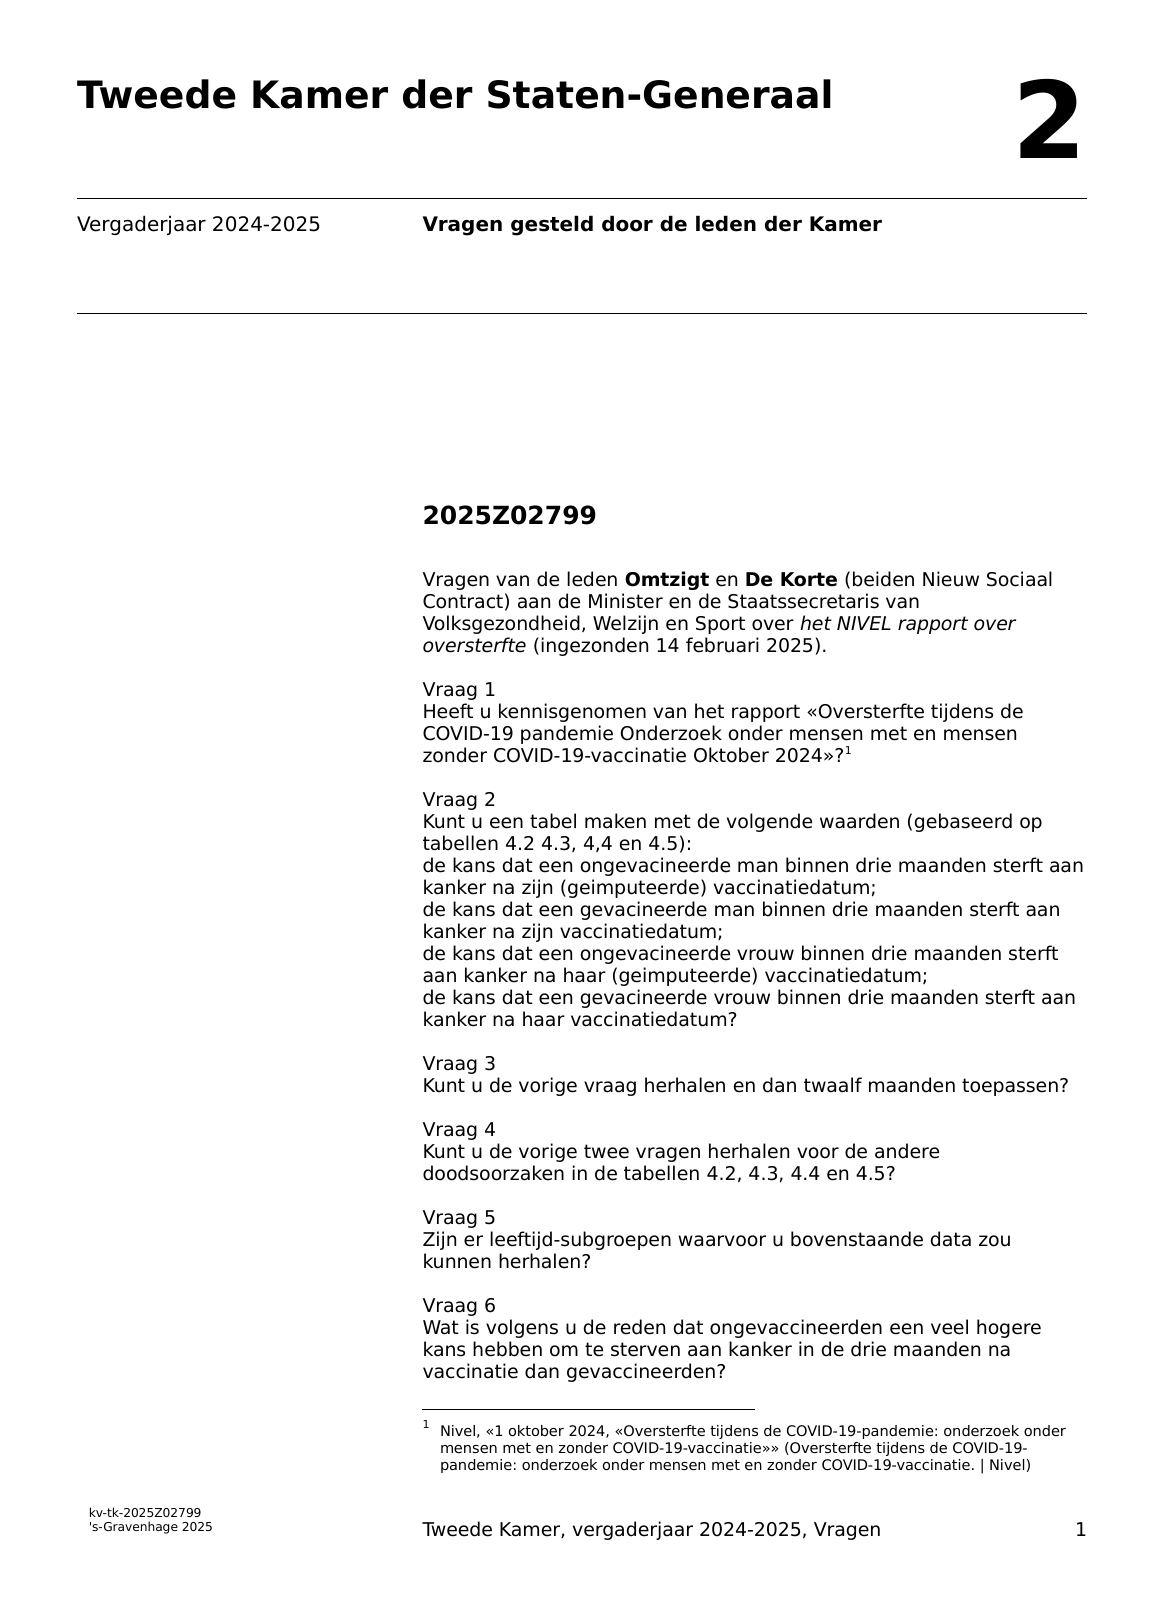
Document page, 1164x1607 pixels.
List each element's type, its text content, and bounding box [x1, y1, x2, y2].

text Zijn er leeftijd-subgroepen waarvoor u bovenstaande data zou kunnen herhalen? [422, 1229, 1087, 1273]
text Nivel, «1 oktober 2024, «Oversterfte tijdens de COVID-19-pandemie: onderzoek onder mensen met en zonder COVID-19-vaccinatie»» (Oversterfte tijdens de COVID-19-pandemie: onderzoek onder mensen met en zonder COVID-19-vaccinatie. | Nivel) [422, 1418, 1087, 1474]
text Kunt u de vorige twee vragen herhalen voor de andere doodsoorzaken in de tabellen 4.2, 4.3, 4.4 en 4.5? [422, 1141, 1087, 1185]
text de kans dat een ongevacineerde vrouw binnen drie maanden sterft aan kanker na haar (geimputeerde) vaccinatiedatum; [422, 943, 1087, 987]
text Vraag 5 [422, 1207, 1087, 1229]
text Kunt u de vorige vraag herhalen en dan twaalf maanden toepassen? [422, 1075, 1087, 1097]
text 's-Gravenhage 2025 [88, 1520, 323, 1534]
text Wat is volgens u de reden dat ongevaccineerden een veel hogere kans hebben om te sterven aan kanker in de drie maanden na vaccinatie dan gevaccineerden? [422, 1317, 1087, 1383]
text kv-tk-2025Z02799 [88, 1506, 323, 1520]
text Vraag 4 [422, 1119, 1087, 1141]
text Kunt u een tabel maken met de volgende waarden (gebaseerd op tabellen 4.2 4.3, 4,4 en 4.5): [422, 811, 1087, 855]
text de kans dat een gevacineerde vrouw binnen drie maanden sterft aan kanker na haar vaccinatiedatum? [422, 987, 1087, 1031]
table_cell Vragen gesteld door de leden der Kamer [422, 199, 1087, 313]
table_header 2 [886, 59, 1087, 198]
text 2025Z02799 [422, 501, 1087, 531]
text Vraag 1 [422, 679, 1087, 701]
table_cell Vergaderjaar 2024-2025 [77, 199, 422, 313]
text de kans dat een ongevacineerde man binnen drie maanden sterft aan kanker na zijn (geimputeerde) vaccinatiedatum; [422, 855, 1087, 899]
text Vraag 2 [422, 789, 1087, 811]
text de kans dat een gevacineerde man binnen drie maanden sterft aan kanker na zijn vaccinatiedatum; [422, 899, 1087, 943]
text Vraag 3 [422, 1053, 1087, 1075]
text Vragen van de leden Omtzigt en De Korte (beiden Nieuw Sociaal Contract) aan de Minister en de Staatssecretaris van Volksgezondheid, Welzijn en Sport over het NIVEL rapport over oversterfte (ingezonden 14 februari 2025). [422, 569, 1087, 657]
table_header Tweede Kamer der Staten-Generaal [77, 59, 886, 198]
text Vraag 6 [422, 1295, 1087, 1317]
text Heeft u kennisgenomen van het rapport «Oversterfte tijdens de COVID-19 pandemie Onderzoek onder mensen met en mensen zonder COVID-19-vaccinatie Oktober 2024»? [422, 701, 1087, 767]
